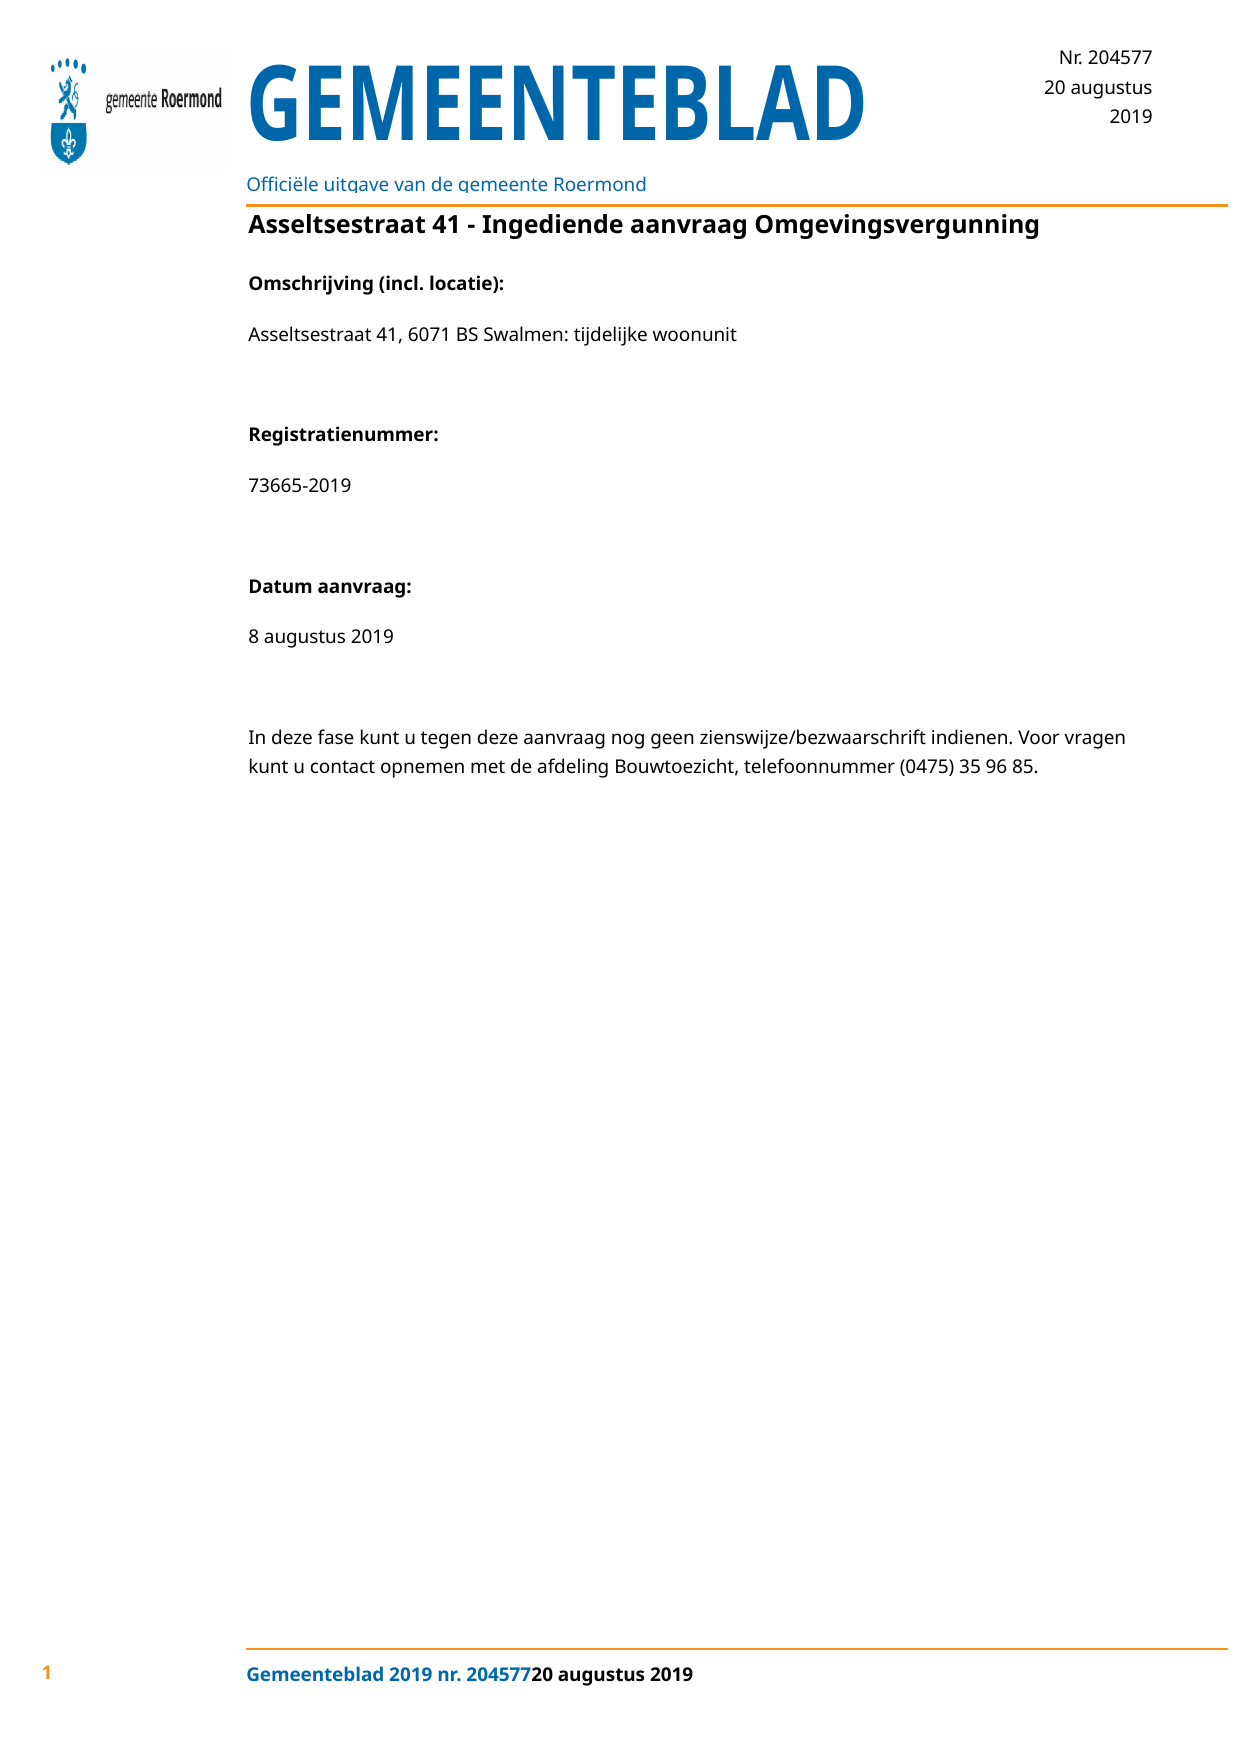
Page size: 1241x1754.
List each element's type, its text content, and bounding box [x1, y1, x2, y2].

text 8 augustus 2019 [248, 623, 1152, 649]
text In deze fase kunt u tegen deze aanvraag nog geen zienswijze/bezwaarschrift indienen. Voor vragen kunt u contact opnemen met de afdeling Bouwtoezicht, telefoonnummer (0475) 35 96 85. [248, 724, 1152, 779]
text Asseltsestraat 41 - Ingediende aanvraag Omgevingsvergunning [248, 207, 1152, 241]
text 73665-2019 [248, 472, 1152, 498]
text Asseltsestraat 41, 6071 BS Swalmen: tijdelijke woonunit [248, 321, 1152, 346]
text Datum aanvraag: [248, 573, 1152, 598]
text Omschrijving (incl. locatie): [248, 270, 1152, 296]
text Registratienummer: [248, 422, 1152, 447]
picture [41, 47, 231, 172]
